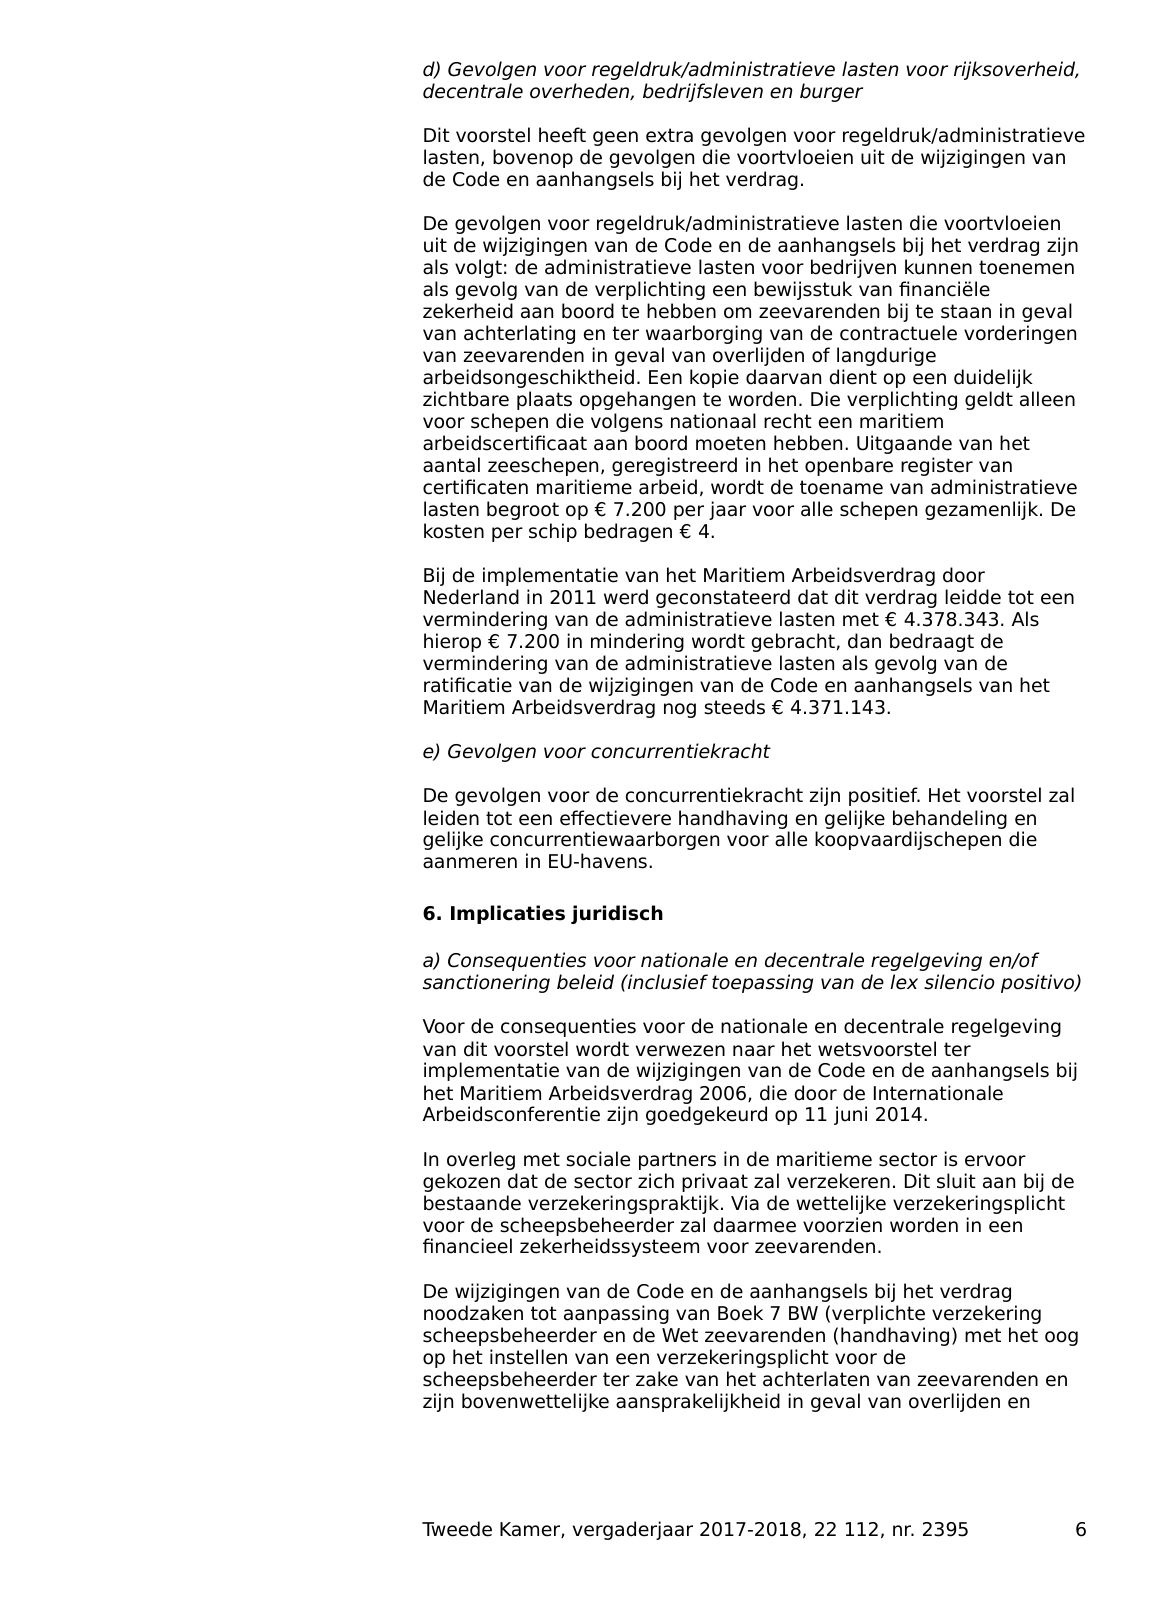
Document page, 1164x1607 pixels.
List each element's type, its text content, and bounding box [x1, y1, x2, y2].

text Dit voorstel heeft geen extra gevolgen voor regeldruk/administratieve lasten, bovenop de gevolgen die voortvloeien uit de wijzigingen van de Code en aanhangsels bij het verdrag. [422, 125, 1087, 191]
text Bij de implementatie van het Maritiem Arbeidsverdrag door Nederland in 2011 werd geconstateerd dat dit verdrag leidde tot een vermindering van de administratieve lasten met € 4.378.343. Als hierop € 7.200 in mindering wordt gebracht, dan bedraagt de vermindering van de administratieve lasten als gevolg van de ratificatie van de wijzigingen van de Code en aanhangsels van het Maritiem Arbeidsverdrag nog steeds € 4.371.143. [422, 565, 1087, 719]
subtitle a) Consequenties voor nationale en decentrale regelgeving en/of sanctionering beleid (inclusief toepassing van de lex silencio positivo) [422, 950, 1087, 994]
text Voor de consequenties voor de nationale en decentrale regelgeving van dit voorstel wordt verwezen naar het wetsvoorstel ter implementatie van de wijzigingen van de Code en de aanhangsels bij het Maritiem Arbeidsverdrag 2006, die door de Internationale Arbeidsconferentie zijn goedgekeurd op 11 juni 2014. [422, 1016, 1087, 1126]
subtitle d) Gevolgen voor regeldruk/administratieve lasten voor rijksoverheid, decentrale overheden, bedrijfsleven en burger [422, 59, 1087, 103]
text In overleg met sociale partners in de maritieme sector is ervoor gekozen dat de sector zich privaat zal verzekeren. Dit sluit aan bij de bestaande verzekeringspraktijk. Via de wettelijke verzekeringsplicht voor de scheepsbeheerder zal daarmee voorzien worden in een financieel zekerheidssysteem voor zeevarenden. [422, 1148, 1087, 1258]
text De gevolgen voor de concurrentiekracht zijn positief. Het voorstel zal leiden tot een effectievere handhaving en gelijke behandeling en gelijke concurrentiewaarborgen voor alle koopvaardijschepen die aanmeren in EU-havens. [422, 785, 1087, 873]
subtitle 6. Implicaties juridisch [422, 903, 1087, 925]
text De wijzigingen van de Code en de aanhangsels bij het verdrag noodzaken tot aanpassing van Boek 7 BW (verplichte verzekering scheepsbeheerder en de Wet zeevarenden (handhaving) met het oog op het instellen van een verzekeringsplicht voor de scheepsbeheerder ter zake van het achterlaten van zeevarenden en zijn bovenwettelijke aansprakelijkheid in geval van overlijden en [422, 1281, 1087, 1412]
text De gevolgen voor regeldruk/administratieve lasten die voortvloeien uit de wijzigingen van de Code en de aanhangsels bij het verdrag zijn als volgt: de administratieve lasten voor bedrijven kunnen toenemen als gevolg van de verplichting een bewijsstuk van financiële zekerheid aan boord te hebben om zeevarenden bij te staan in geval van achterlating en ter waarborging van de contractuele vorderingen van zeevarenden in geval van overlijden of langdurige arbeidsongeschiktheid. Een kopie daarvan dient op een duidelijk zichtbare plaats opgehangen te worden. Die verplichting geldt alleen voor schepen die volgens nationaal recht een maritiem arbeidscertificaat aan boord moeten hebben. Uitgaande van het aantal zeeschepen, geregistreerd in het openbare register van certificaten maritieme arbeid, wordt de toename van administratieve lasten begroot op € 7.200 per jaar voor alle schepen gezamenlijk. De kosten per schip bedragen € 4. [422, 213, 1087, 543]
subtitle e) Gevolgen voor concurrentiekracht [422, 741, 1087, 763]
